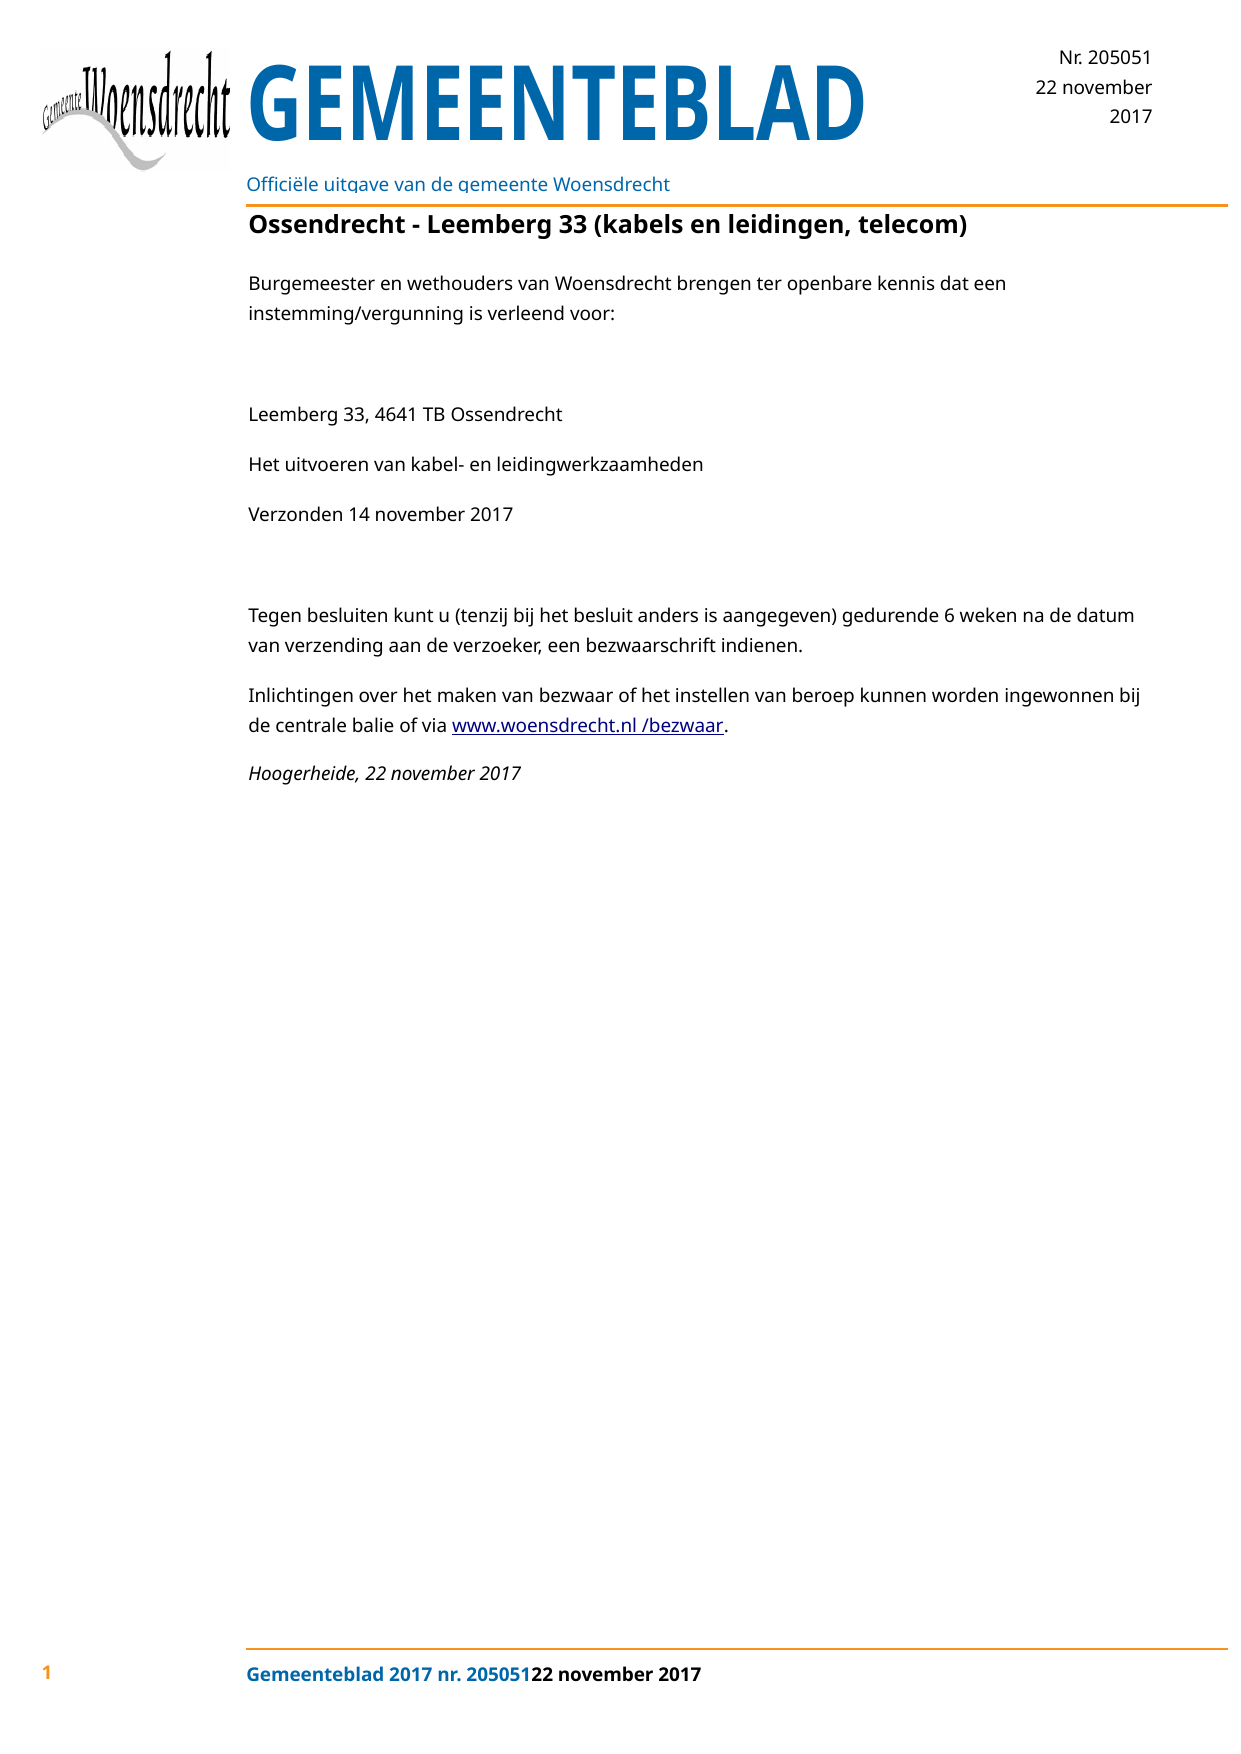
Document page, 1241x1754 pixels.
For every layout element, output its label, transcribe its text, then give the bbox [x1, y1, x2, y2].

text Burgemeester en wethouders van Woensdrecht brengen ter openbare kennis dat een instemming/vergunning is verleend voor: [248, 270, 1152, 326]
text Het uitvoeren van kabel- en leidingwerkzaamheden [248, 451, 1152, 477]
picture [41, 47, 231, 172]
text Tegen besluiten kunt u (tenzij bij het besluit anders is aangegeven) gedurende 6 weken na de datum van verzending aan de verzoeker, een bezwaarschrift indienen. [248, 602, 1152, 658]
text Verzonden 14 november 2017 [248, 502, 1152, 527]
text Inlichtingen over het maken van bezwaar of het instellen van beroep kunnen worden ingewonnen bij de centrale balie of via www.woensdrecht.nl /bezwaar. [248, 682, 1152, 738]
text Ossendrecht - Leemberg 33 (kabels en leidingen, telecom) [248, 207, 1152, 241]
text Hoogerheide, 22 november 2017 [248, 760, 1152, 786]
text Leemberg 33, 4641 TB Ossendrecht [248, 401, 1152, 426]
